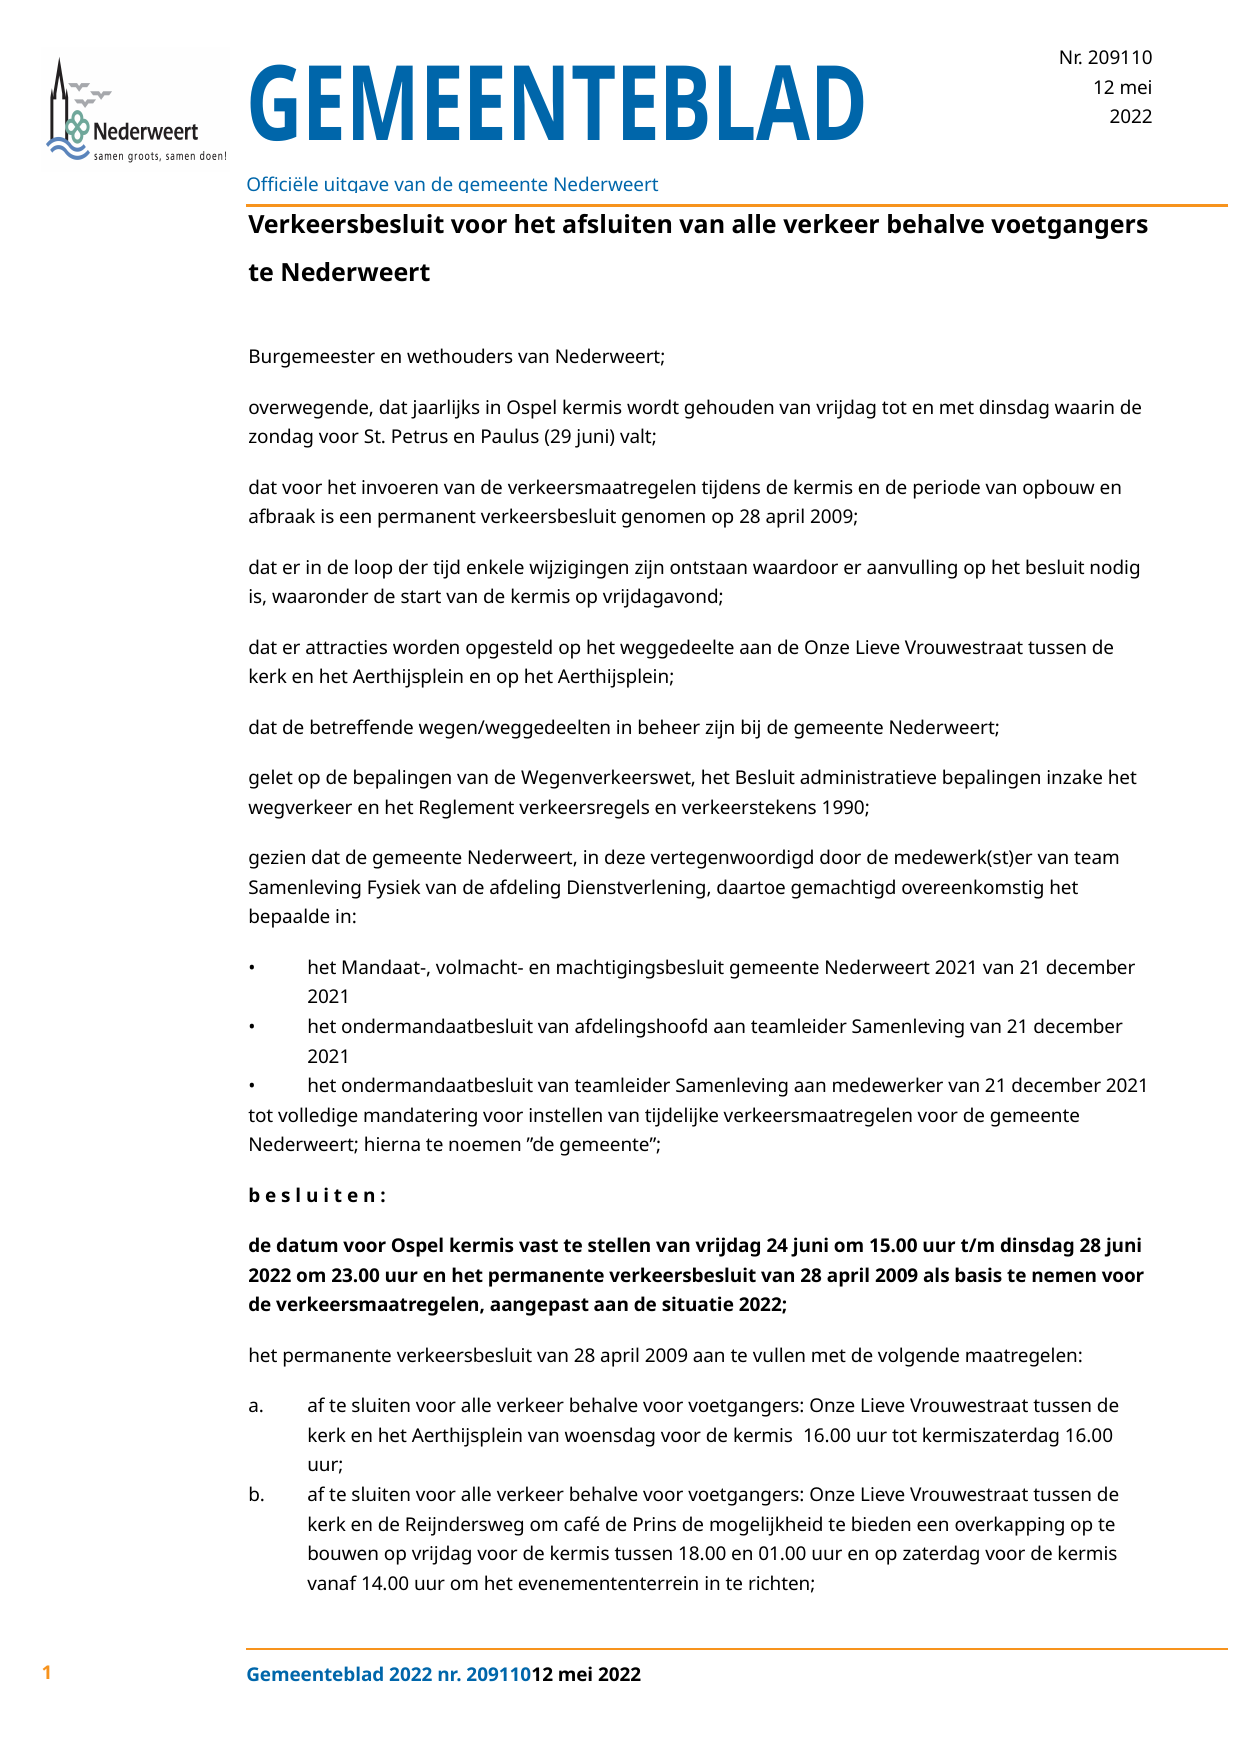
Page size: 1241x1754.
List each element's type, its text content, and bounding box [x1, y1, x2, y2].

picture [41, 47, 231, 172]
text het permanente verkeersbesluit van 28 april 2009 aan te vullen met de volgende maatregelen: [248, 1342, 1152, 1368]
text gezien dat de gemeente Nederweert, in deze vertegenwoordigd door de medewerk(st)er van team Samenleving Fysiek van de afdeling Dienstverlening, daartoe gemachtigd overeenkomstig het bepaalde in: [248, 844, 1152, 929]
text gelet op de bepalingen van de Wegenverkeerswet, het Besluit administratieve bepalingen inzake het wegverkeer en het Reglement verkeersregels en verkeerstekens 1990; [248, 764, 1152, 820]
text Verkeersbesluit voor het afsluiten van alle verkeer behalve voetgangers te Nederweert [248, 207, 1152, 288]
text tot volledige mandatering voor instellen van tijdelijke verkeersmaatregelen voor de gemeente Nederweert; hierna te noemen ”de gemeente”; [248, 1102, 1152, 1157]
text overwegende, dat jaarlijks in Ospel kermis wordt gehouden van vrijdag tot en met dinsdag waarin de zondag voor St. Petrus en Paulus (29 juni) valt; [248, 394, 1152, 449]
list af te sluiten voor alle verkeer behalve voor voetgangers: Onze Lieve Vrouwestraat tussen de kerk en het Aerthijsplein van woensdag voor de kermis 16.00 uur tot kermiszaterdag 16.00 uur; [248, 1392, 1152, 1477]
list af te sluiten voor alle verkeer behalve voor voetgangers: Onze Lieve Vrouwestraat tussen de kerk en de Reijndersweg om café de Prins de mogelijkheid te bieden een overkapping op te bouwen op vrijdag voor de kermis tussen 18.00 en 01.00 uur en op zaterdag voor de kermis vanaf 14.00 uur om het evenemententerrein in te richten; [248, 1481, 1152, 1596]
list het Mandaat-, volmacht- en machtigingsbesluit gemeente Nederweert 2021 van 21 december 2021 [248, 954, 1152, 1009]
text Burgemeester en wethouders van Nederweert; [248, 344, 1152, 369]
text dat er attracties worden opgesteld op het weggedeelte aan de Onze Lieve Vrouwestraat tussen de kerk en het Aerthijsplein en op het Aerthijsplein; [248, 634, 1152, 689]
text b e s l u i t e n : [248, 1182, 1152, 1208]
list het ondermandaatbesluit van afdelingshoofd aan teamleider Samenleving van 21 december 2021 [248, 1013, 1152, 1068]
list het ondermandaatbesluit van teamleider Samenleving aan medewerker van 21 december 2021 [248, 1072, 1152, 1098]
text dat de betreffende wegen/weggedeelten in beheer zijn bij de gemeente Neder­weert; [248, 714, 1152, 740]
text de datum voor Ospel kermis vast te stellen van vrijdag 24 juni om 15.00 uur t/m dinsdag 28 juni 2022 om 23.00 uur en het permanente verkeersbesluit van 28 april 2009 als basis te nemen voor de verkeersmaatregelen, aangepast aan de situatie 2022; [248, 1232, 1152, 1317]
text dat er in de loop der tijd enkele wijzigingen zijn ontstaan waardoor er aanvulling op het besluit nodig is, waaronder de start van de kermis op vrijdagavond; [248, 554, 1152, 609]
text dat voor het invoeren van de verkeersmaatregelen tijdens de kermis en de periode van opbouw en afbraak is een permanent verkeersbesluit genomen op 28 april 2009; [248, 474, 1152, 529]
